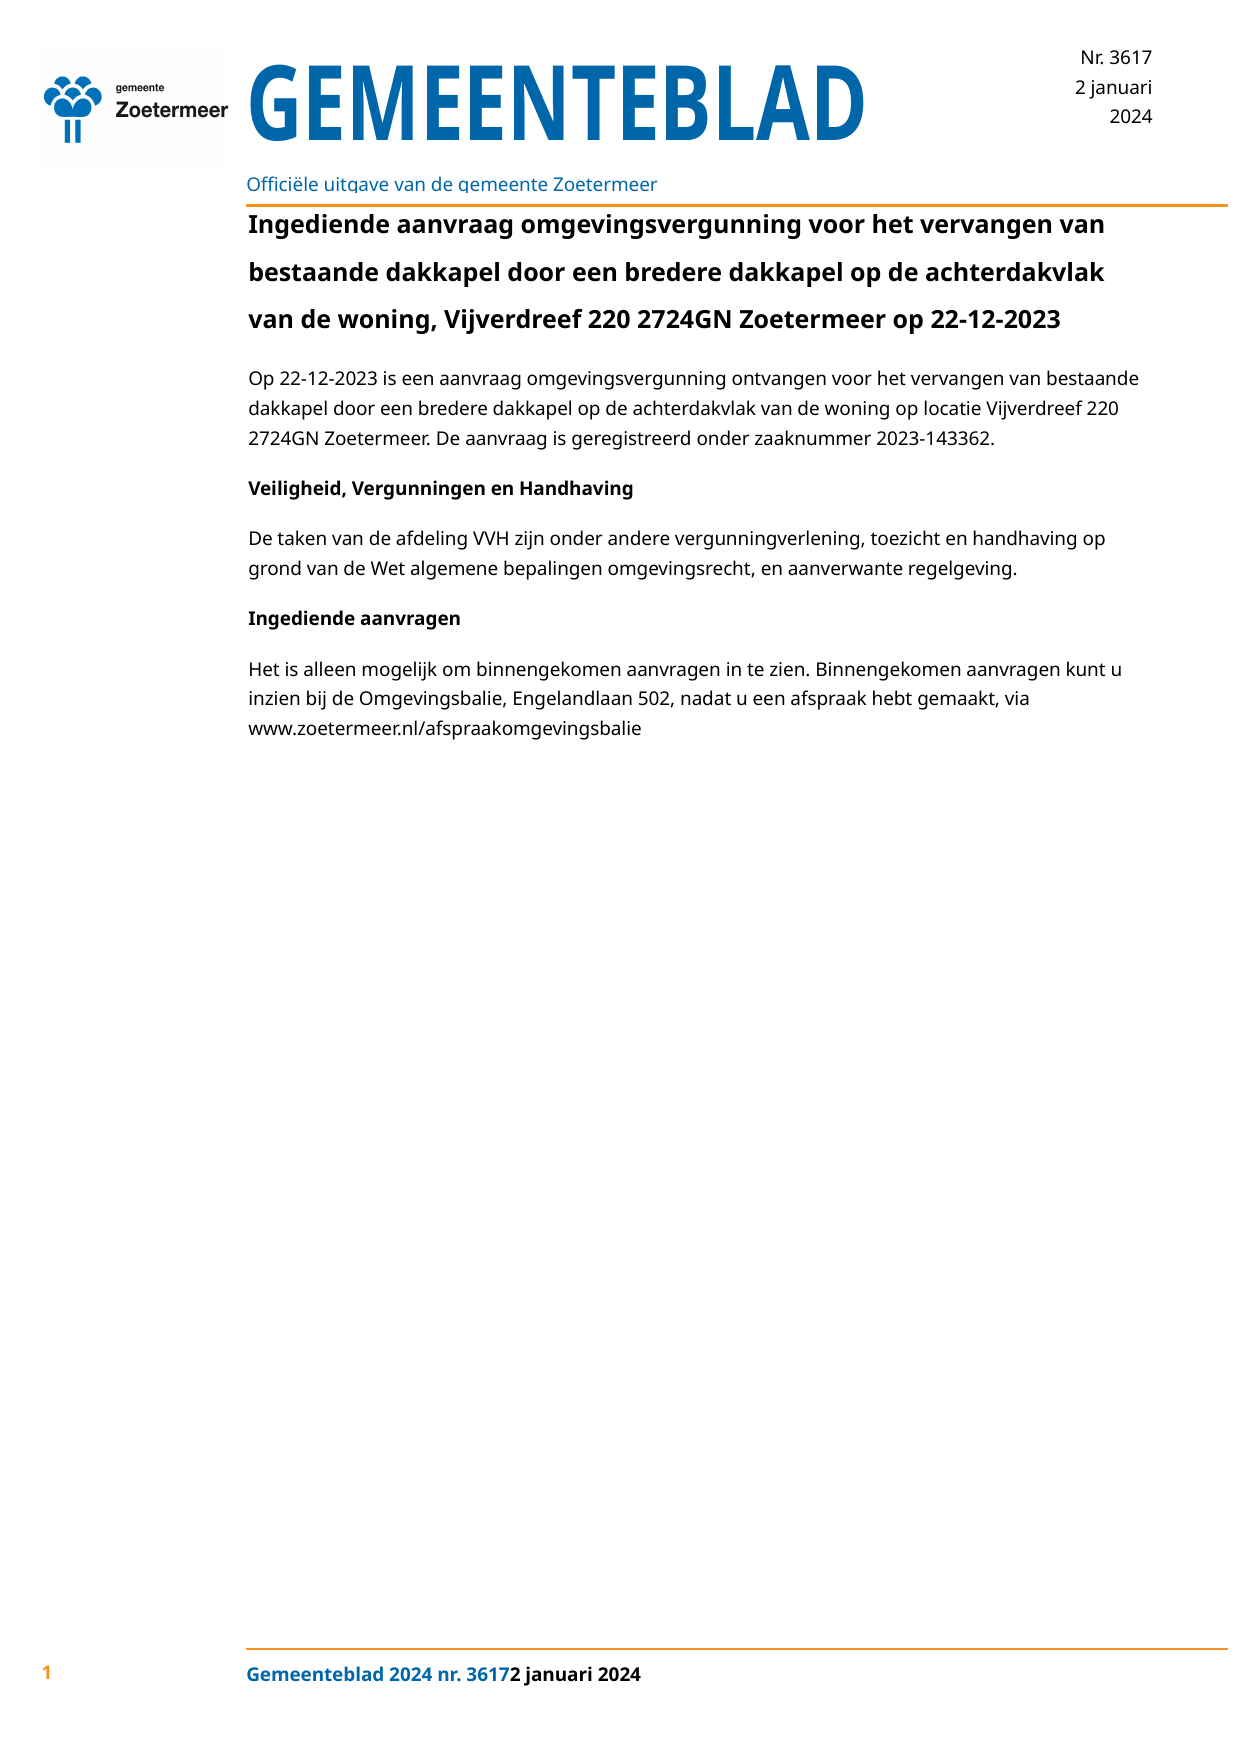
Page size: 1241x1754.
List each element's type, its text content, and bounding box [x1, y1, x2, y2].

text Ingediende aanvraag omgevingsvergunning voor het vervangen van bestaande dakkapel door een bredere dakkapel op de achterdakvlak van de woning, Vijverdreef 220 2724GN Zoetermeer op 22-12-2023 [248, 207, 1152, 336]
text De taken van de afdeling VVH zijn onder andere vergunningverlening, toezicht en handhaving op grond van de Wet algemene bepalingen omgevingsrecht, en aanverwante regelgeving. [248, 526, 1152, 581]
text Ingediende aanvragen [248, 606, 1152, 631]
text Veiligheid, Vergunningen en Handhaving [248, 475, 1152, 501]
text Het is alleen mogelijk om binnengekomen aanvragen in te zien. Binnengekomen aanvragen kunt u inzien bij de Omgevingsbalie, Engelandlaan 502, nadat u een afspraak hebt gemaakt, via www.zoetermeer.nl/afspraakomgevingsbalie [248, 656, 1152, 741]
text Op 22-12-2023 is een aanvraag omgevingsvergunning ontvangen voor het vervangen van bestaande dakkapel door een bredere dakkapel op de achterdakvlak van de woning op locatie Vijverdreef 220 2724GN Zoetermeer. De aanvraag is geregistreerd onder zaaknummer 2023-143362. [248, 366, 1152, 450]
picture [41, 47, 231, 172]
